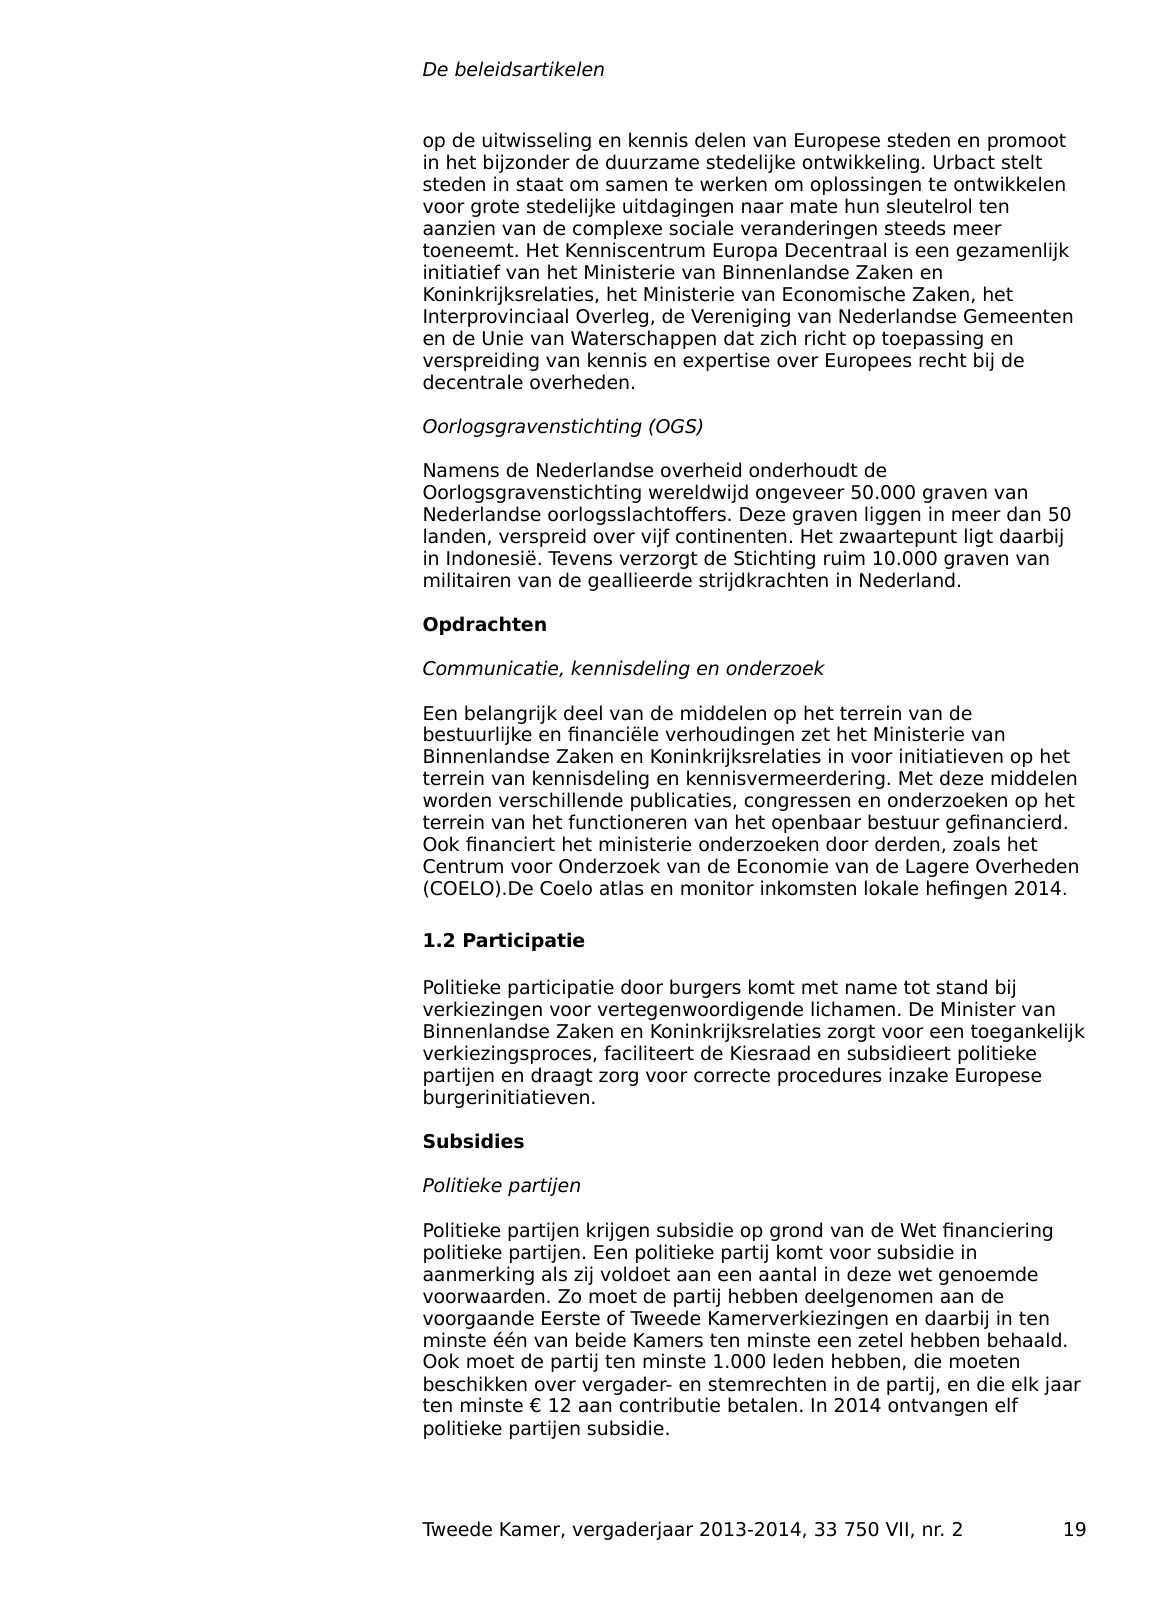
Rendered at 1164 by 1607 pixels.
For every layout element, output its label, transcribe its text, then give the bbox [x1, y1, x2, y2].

subtitle Subsidies [422, 1131, 1087, 1153]
subtitle Communicatie, kennisdeling en onderzoek [422, 658, 1087, 680]
subtitle 1.2 Participatie [422, 930, 1087, 952]
text op de uitwisseling en kennis delen van Europese steden en promoot in het bijzonder de duurzame stedelijke ontwikkeling. Urbact stelt steden in staat om samen te werken om oplossingen te ontwikkelen voor grote stedelijke uitdagingen naar mate hun sleutelrol ten aanzien van de complexe sociale veranderingen steeds meer toeneemt. Het Kenniscentrum Europa Decentraal is een gezamenlijk initiatief van het Ministerie van Binnenlandse Zaken en Koninkrijksrelaties, het Ministerie van Economische Zaken, het Interprovinciaal Overleg, de Vereniging van Nederlandse Gemeenten en de Unie van Waterschappen dat zich richt op toepassing en verspreiding van kennis en expertise over Europees recht bij de decentrale overheden. [422, 130, 1087, 394]
text Politieke participatie door burgers komt met name tot stand bij verkiezingen voor vertegenwoordigende lichamen. De Minister van Binnenlandse Zaken en Koninkrijksrelaties zorgt voor een toegankelijk verkiezingsproces, faciliteert de Kiesraad en subsidieert politieke partijen en draagt zorg voor correcte procedures inzake Europese burgerinitiatieven. [422, 977, 1087, 1109]
subtitle Politieke partijen [422, 1175, 1087, 1197]
text Een belangrijk deel van de middelen op het terrein van de bestuurlijke en financiële verhoudingen zet het Ministerie van Binnenlandse Zaken en Koninkrijksrelaties in voor initiatieven op het terrein van kennisdeling en kennisvermeerdering. Met deze middelen worden verschillende publicaties, congressen en onderzoeken op het terrein van het functioneren van het openbaar bestuur gefinancierd. Ook financiert het ministerie onderzoeken door derden, zoals het Centrum voor Onderzoek van de Economie van de Lagere Overheden (COELO).De Coelo atlas en monitor inkomsten lokale hefingen 2014. [422, 702, 1087, 900]
text Politieke partijen krijgen subsidie op grond van de Wet financiering politieke partijen. Een politieke partij komt voor subsidie in aanmerking als zij voldoet aan een aantal in deze wet genoemde voorwaarden. Zo moet de partij hebben deelgenomen aan de voorgaande Eerste of Tweede Kamerverkiezingen en daarbij in ten minste één van beide Kamers ten minste een zetel hebben behaald. Ook moet de partij ten minste 1.000 leden hebben, die moeten beschikken over vergader- en stemrechten in de partij, en die elk jaar ten minste € 12 aan contributie betalen. In 2014 ontvangen elf politieke partijen subsidie. [422, 1219, 1087, 1439]
subtitle Oorlogsgravenstichting (OGS) [422, 416, 1087, 438]
subtitle Opdrachten [422, 614, 1087, 636]
text Namens de Nederlandse overheid onderhoudt de Oorlogsgravenstichting wereldwijd ongeveer 50.000 graven van Nederlandse oorlogsslachtoffers. Deze graven liggen in meer dan 50 landen, verspreid over vijf continenten. Het zwaartepunt ligt daarbij in Indonesië. Tevens verzorgt de Stichting ruim 10.000 graven van militairen van de geallieerde strijdkrachten in Nederland. [422, 460, 1087, 592]
